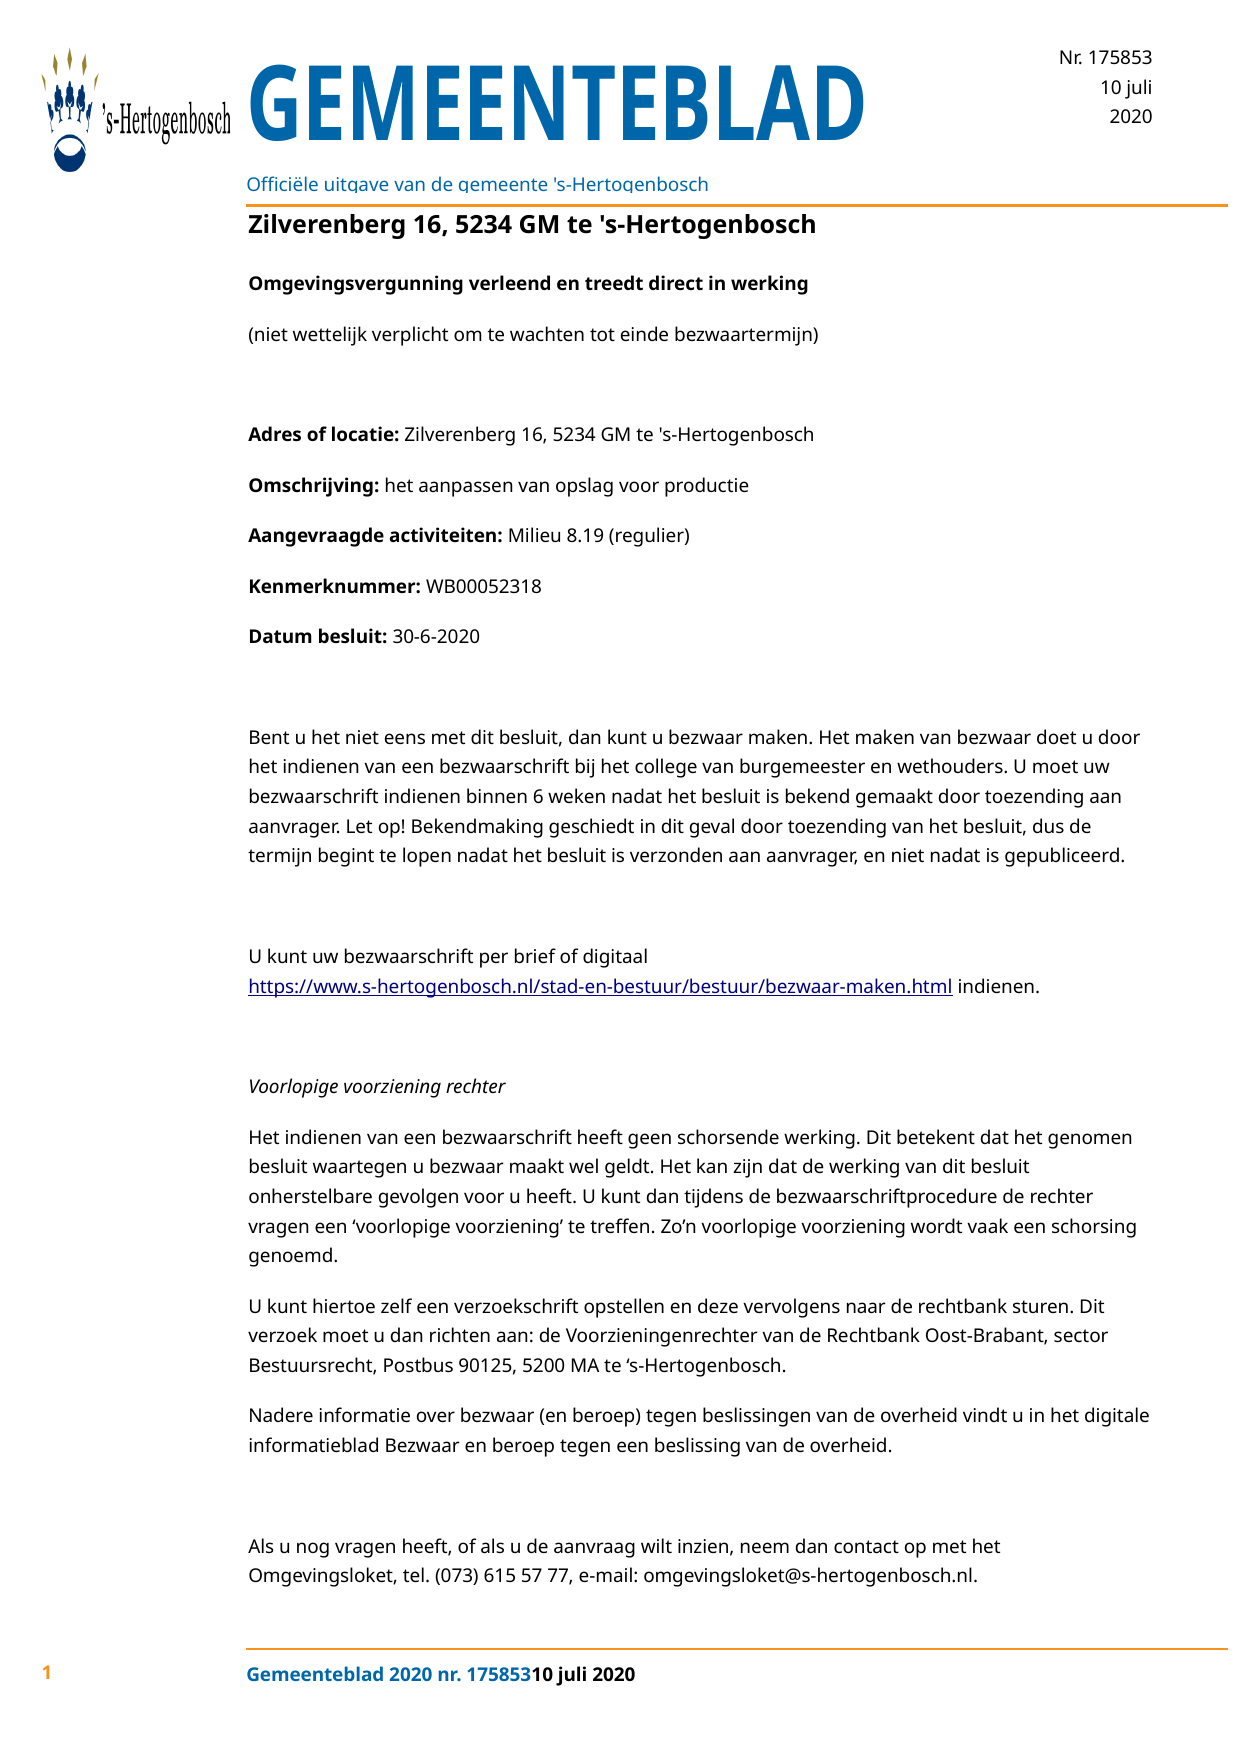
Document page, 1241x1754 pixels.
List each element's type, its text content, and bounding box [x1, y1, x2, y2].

picture [41, 47, 231, 172]
text U kunt hiertoe zelf een verzoekschrift opstellen en deze vervolgens naar de rechtbank sturen. Dit verzoek moet u dan richten aan: de Voorzieningenrechter van de Rechtbank Oost-Brabant, sector Bestuursrecht, Postbus 90125, 5200 MA te ‘s-Hertogenbosch. [248, 1293, 1152, 1378]
text Omgevingsvergunning verleend en treedt direct in werking [248, 270, 1152, 296]
text Kenmerknummer: WB00052318 [248, 573, 1152, 598]
text Zilverenberg 16, 5234 GM te 's-Hertogenbosch [248, 207, 1152, 241]
text Het indienen van een bezwaarschrift heeft geen schorsende werking. Dit betekent dat het genomen besluit waartegen u bezwaar maakt wel geldt. Het kan zijn dat de werking van dit besluit onherstelbare gevolgen voor u heeft. U kunt dan tijdens de bezwaarschriftprocedure de rechter vragen een ‘voorlopige voorziening’ te treffen. Zo’n voorlopige voorziening wordt vaak een schorsing genoemd. [248, 1124, 1152, 1268]
text Bent u het niet eens met dit besluit, dan kunt u bezwaar maken. Het maken van bezwaar doet u door het indienen van een bezwaarschrift bij het college van burgemeester en wethouders. U moet uw bezwaarschrift indienen binnen 6 weken nadat het besluit is bekend gemaakt door toezending aan aanvrager. Let op! Bekendmaking geschiedt in dit geval door toezending van het besluit, dus de termijn begint te lopen nadat het besluit is verzonden aan aanvrager, en niet nadat is gepubliceerd. [248, 724, 1152, 868]
text Adres of locatie: Zilverenberg 16, 5234 GM te 's-Hertogenbosch [248, 422, 1152, 447]
text Voorlopige voorziening rechter [248, 1074, 1152, 1099]
text Datum besluit: 30-6-2020 [248, 623, 1152, 649]
text Nadere informatie over bezwaar (en beroep) tegen beslissingen van de overheid vindt u in het digitale informatieblad Bezwaar en beroep tegen een beslissing van de overheid. [248, 1402, 1152, 1458]
text (niet wettelijk verplicht om te wachten tot einde bezwaartermijn) [248, 321, 1152, 346]
text U kunt uw bezwaarschrift per brief of digitaal https://www.s-hertogenbosch.nl/stad-en-bestuur/bestuur/bezwaar-maken.html indienen. [248, 943, 1152, 998]
text Omschrijving: het aanpassen van opslag voor productie [248, 472, 1152, 498]
text Aangevraagde activiteiten: Milieu 8.19 (regulier) [248, 522, 1152, 548]
text Als u nog vragen heeft, of als u de aanvraag wilt inzien, neem dan contact op met het Omgevingsloket, tel. (073) 615 57 77, e-mail: omgevingsloket@s-hertogenbosch.nl. [248, 1533, 1152, 1588]
